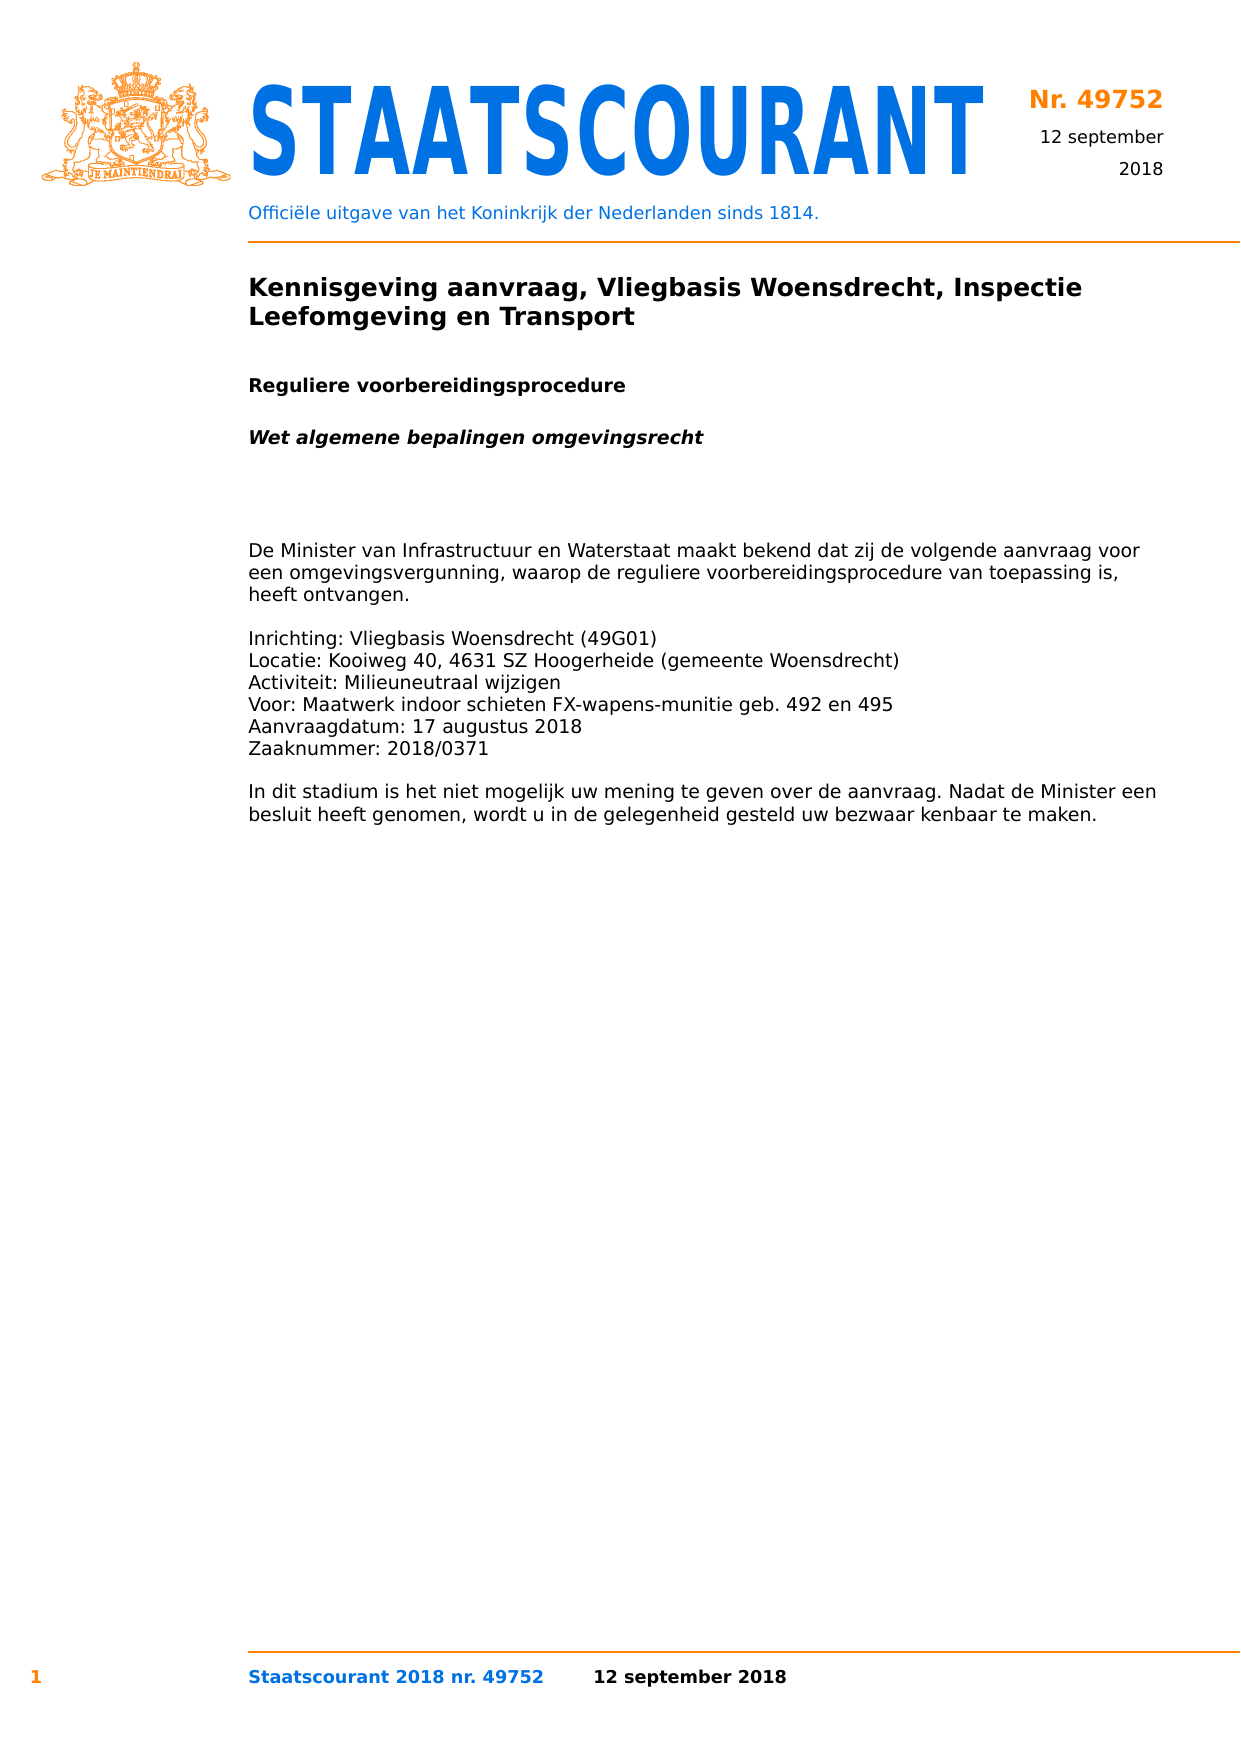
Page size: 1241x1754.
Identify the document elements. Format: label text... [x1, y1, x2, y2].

text Activiteit: Milieuneutraal wijzigen [248, 672, 1163, 694]
text In dit stadium is het niet mogelijk uw mening te geven over de aanvraag. Nadat de Minister een besluit heeft genomen, wordt u in de gelegenheid gesteld uw bezwaar kenbaar te maken. [248, 781, 1163, 825]
text Inrichting: Vliegbasis Woensdrecht (49G01) [248, 628, 1163, 650]
text Aanvraagdatum: 17 augustus 2018 [248, 716, 1163, 738]
table_cell 2018 [998, 153, 1240, 203]
text Locatie: Kooiweg 40, 4631 SZ Hoogerheide (gemeente Woensdrecht) [248, 650, 1163, 672]
table_header STAATSCOURANT [248, 62, 998, 203]
picture [41, 62, 231, 186]
table_header [25, 62, 248, 241]
text Zaaknummer: 2018/0371 [248, 738, 1163, 759]
text Voor: Maatwerk indoor schieten FX-wapens-munitie geb. 492 en 495 [248, 694, 1163, 716]
subtitle Wet algemene bepalingen omgevingsrecht [248, 427, 1163, 449]
table_cell Officiële uitgave van het Koninkrijk der Nederlanden sinds 1814. [248, 203, 1240, 241]
text De Minister van Infrastructuur en Waterstaat maakt bekend dat zij de volgende aanvraag voor een omgevingsvergunning, waarop de reguliere voorbereidingsprocedure van toepassing is, heeft ontvangen. [248, 540, 1163, 606]
table_header Nr. 49752 [998, 62, 1240, 121]
subtitle Kennisgeving aanvraag, Vliegbasis Woensdrecht, Inspectie Leefomgeving en Transport [248, 273, 1163, 331]
table_cell 12 september [998, 121, 1240, 153]
subtitle Reguliere voorbereidingsprocedure [248, 375, 1163, 397]
